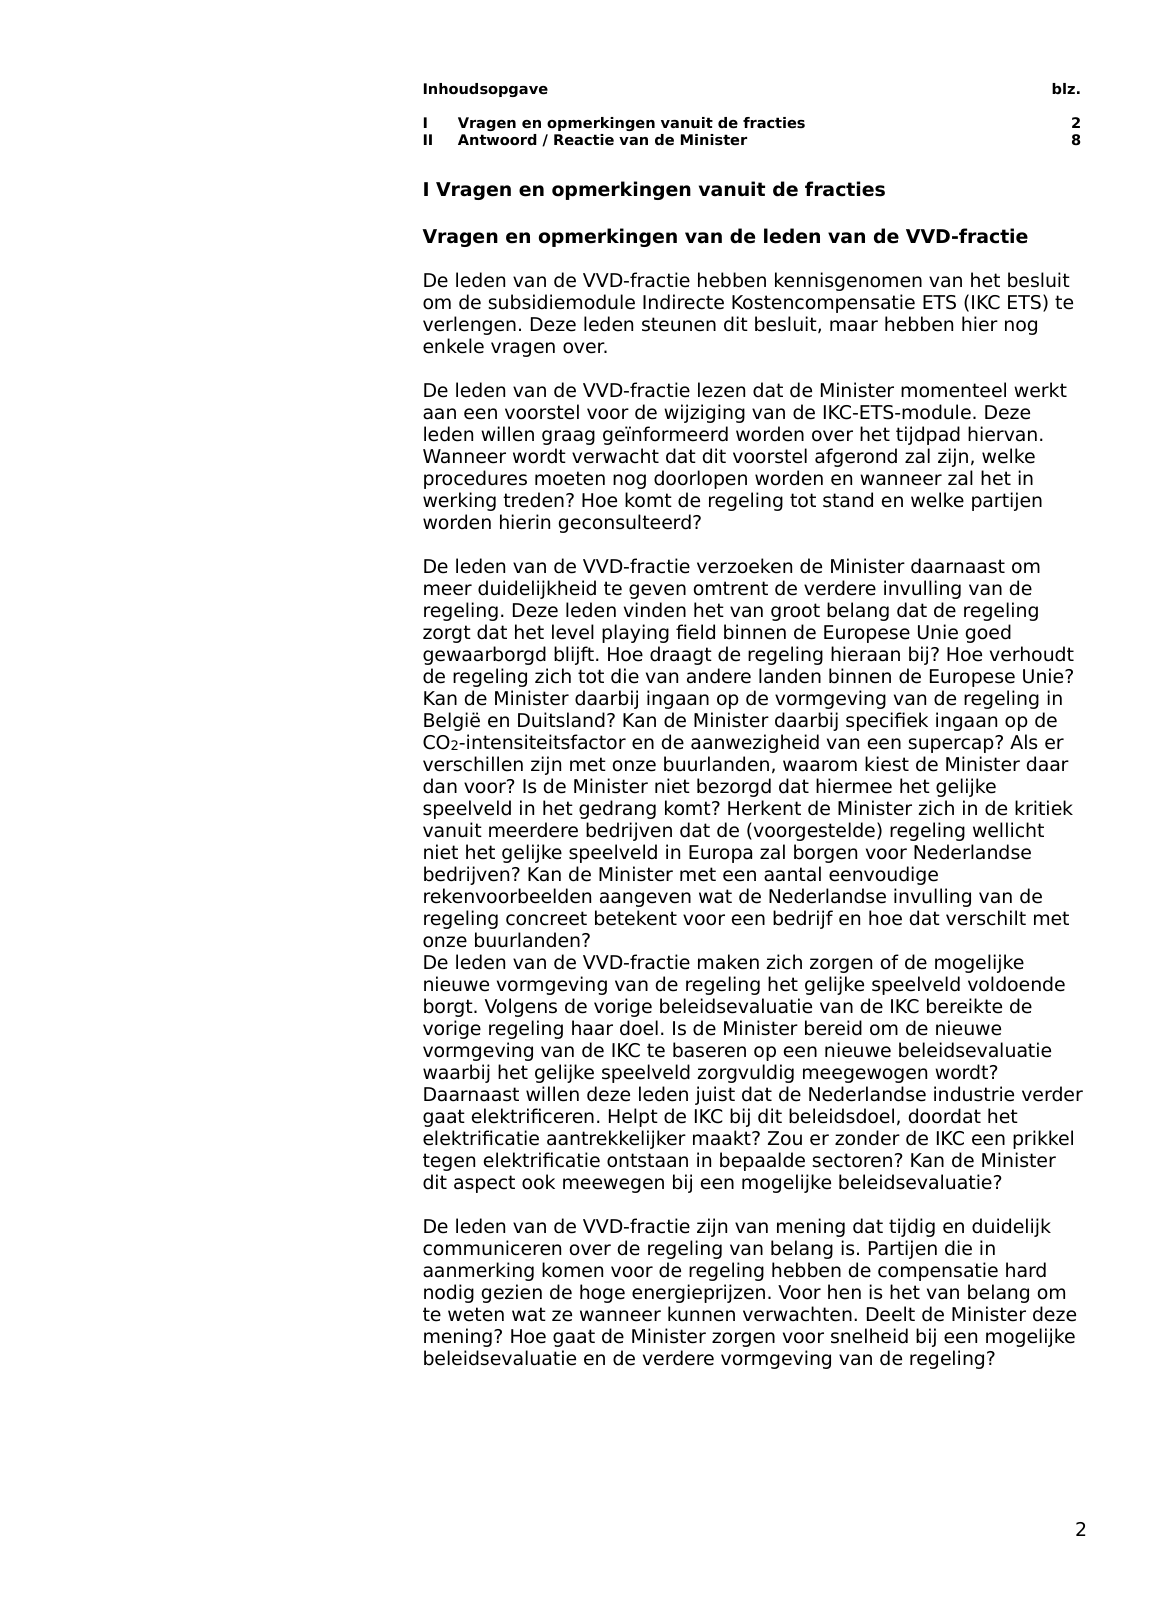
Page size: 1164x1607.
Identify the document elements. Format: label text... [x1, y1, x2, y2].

table_cell [1028, 98, 1087, 115]
text De leden van de VVD-fractie zijn van mening dat tijdig en duidelijk communiceren over de regeling van belang is. Partijen die in aanmerking komen voor de regeling hebben de compensatie hard nodig gezien de hoge energieprijzen. Voor hen is het van belang om te weten wat ze wanneer kunnen verwachten. Deelt de Minister deze mening? Hoe gaat de Minister zorgen voor snelheid bij een mogelijke beleidsevaluatie en de verdere vormgeving van de regeling? [422, 1216, 1087, 1369]
table_cell Vragen en opmerkingen vanuit de fracties [452, 115, 1028, 132]
subtitle Vragen en opmerkingen van de leden van de VVD-fractie [422, 226, 1087, 248]
table_cell [422, 98, 452, 115]
text De leden van de VVD-fractie lezen dat de Minister momenteel werkt aan een voorstel voor de wijziging van de IKC-ETS-module. Deze leden willen graag geïnformeerd worden over het tijdpad hiervan. Wanneer wordt verwacht dat dit voorstel afgerond zal zijn, welke procedures moeten nog doorlopen worden en wanneer zal het in werking treden? Hoe komt de regeling tot stand en welke partijen worden hierin geconsulteerd? [422, 380, 1087, 534]
table_cell Antwoord / Reactie van de Minister [452, 132, 1028, 149]
table_cell 2 [1028, 115, 1087, 132]
table_cell 8 [1028, 132, 1087, 149]
table_cell [452, 98, 1028, 115]
text De leden van de VVD-fractie maken zich zorgen of de mogelijke nieuwe vormgeving van de regeling het gelijke speelveld voldoende borgt. Volgens de vorige beleidsevaluatie van de IKC bereikte de vorige regeling haar doel. Is de Minister bereid om de nieuwe vormgeving van de IKC te baseren op een nieuwe beleidsevaluatie waarbij het gelijke speelveld zorgvuldig meegewogen wordt? Daarnaast willen deze leden juist dat de Nederlandse industrie verder gaat elektrificeren. Helpt de IKC bij dit beleidsdoel, doordat het elektrificatie aantrekkelijker maakt? Zou er zonder de IKC een prikkel tegen elektrificatie ontstaan in bepaalde sectoren? Kan de Minister dit aspect ook meewegen bij een mogelijke beleidsevaluatie? [422, 952, 1087, 1193]
subtitle I Vragen en opmerkingen vanuit de fracties [422, 179, 1087, 201]
table_cell I [422, 115, 452, 132]
text De leden van de VVD-fractie verzoeken de Minister daarnaast om meer duidelijkheid te geven omtrent de verdere invulling van de regeling. Deze leden vinden het van groot belang dat de regeling zorgt dat het level playing field binnen de Europese Unie goed gewaarborgd blijft. Hoe draagt de regeling hieraan bij? Hoe verhoudt de regeling zich tot die van andere landen binnen de Europese Unie? Kan de Minister daarbij ingaan op de vormgeving van de regeling in België en Duitsland? Kan de Minister daarbij specifiek ingaan op de CO2-intensiteitsfactor en de aanwezigheid van een supercap? Als er verschillen zijn met onze buurlanden, waarom kiest de Minister daar dan voor? Is de Minister niet bezorgd dat hiermee het gelijke speelveld in het gedrang komt? Herkent de Minister zich in de kritiek vanuit meerdere bedrijven dat de (voorgestelde) regeling wellicht niet het gelijke speelveld in Europa zal borgen voor Nederlandse bedrijven? Kan de Minister met een aantal eenvoudige rekenvoorbeelden aangeven wat de Nederlandse invulling van de regeling concreet betekent voor een bedrijf en hoe dat verschilt met onze buurlanden? [422, 556, 1087, 952]
table_header Inhoudsopgave [422, 81, 1028, 98]
table_cell II [422, 132, 452, 149]
text De leden van de VVD-fractie hebben kennisgenomen van het besluit om de subsidiemodule Indirecte Kostencompensatie ETS (IKC ETS) te verlengen. Deze leden steunen dit besluit, maar hebben hier nog enkele vragen over. [422, 270, 1087, 358]
table_header blz. [1028, 81, 1087, 98]
